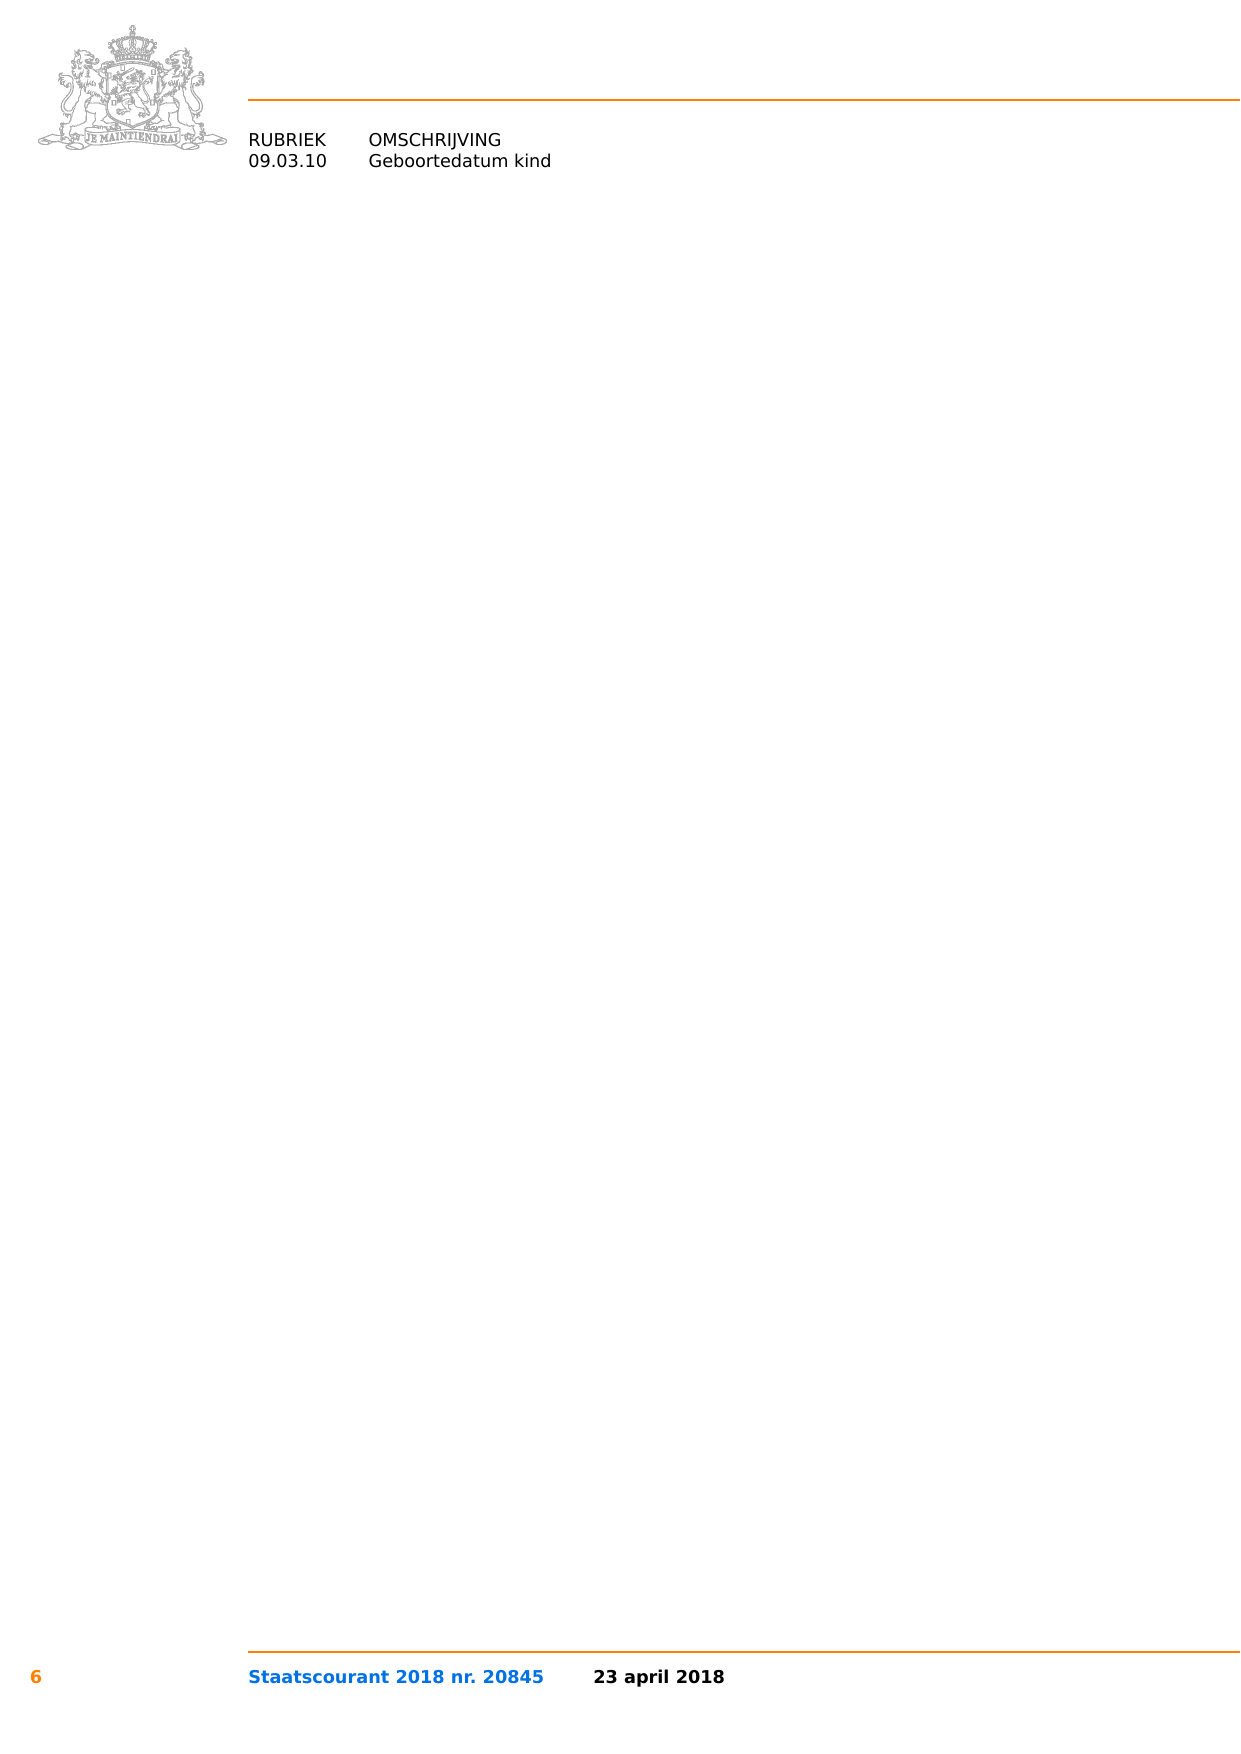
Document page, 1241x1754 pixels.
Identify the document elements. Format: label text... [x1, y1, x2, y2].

table_cell Geboortedatum kind [363, 151, 1163, 171]
picture [38, 25, 227, 150]
table_cell 09.03.10 [248, 151, 362, 171]
table_header OMSCHRIJVING [363, 130, 1163, 151]
table_header RUBRIEK [248, 130, 362, 151]
